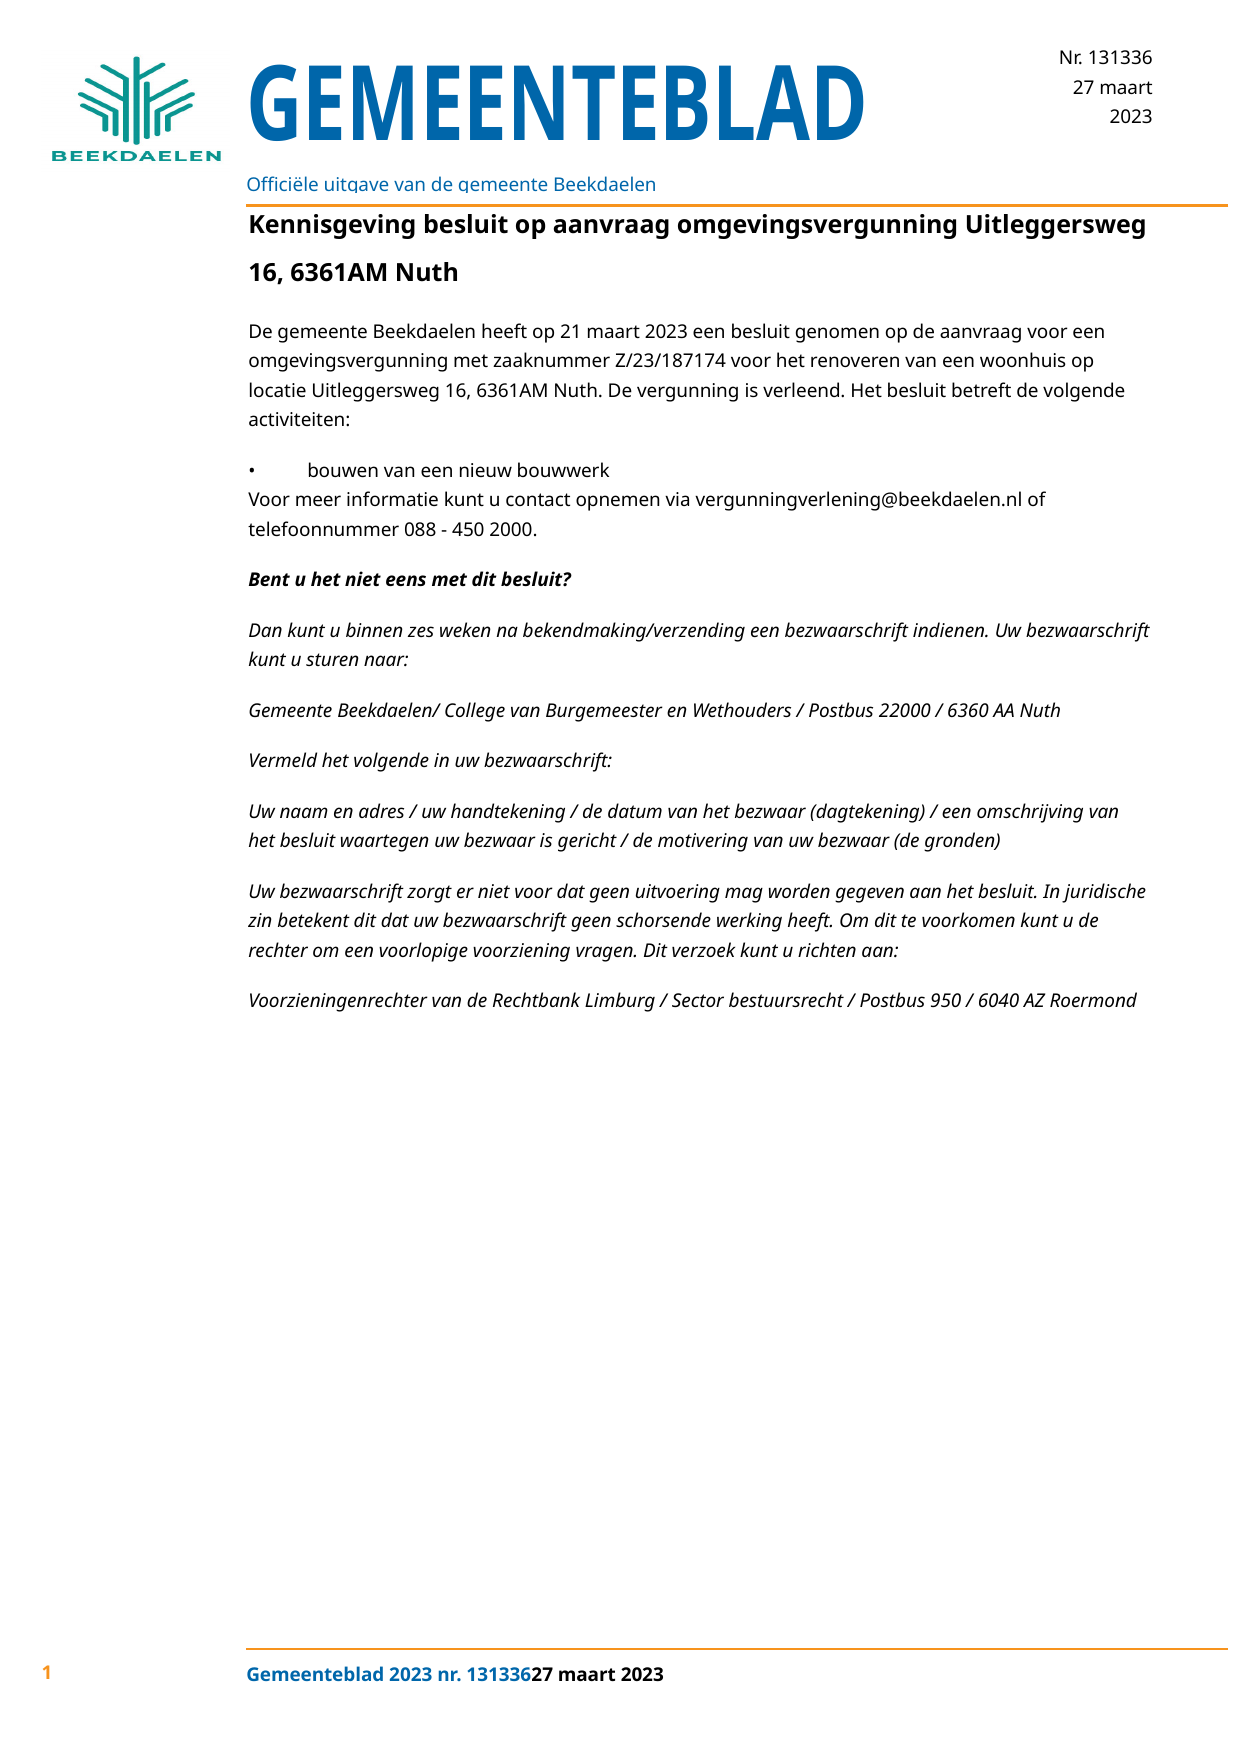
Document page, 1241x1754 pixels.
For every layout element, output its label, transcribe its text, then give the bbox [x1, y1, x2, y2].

text Uw bezwaarschrift zorgt er niet voor dat geen uitvoering mag worden gegeven aan het besluit. In juridische zin betekent dit dat uw bezwaarschrift geen schorsende werking heeft. Om dit te voorkomen kunt u de rechter om een voorlopige voorziening vragen. Dit verzoek kunt u richten aan: [248, 878, 1152, 963]
text Gemeente Beekdaelen/ College van Burgemeester en Wethouders / Postbus 22000 / 6360 AA Nuth [248, 697, 1152, 723]
text Dan kunt u binnen zes weken na bekendmaking/verzending een bezwaarschrift indienen. Uw bezwaarschrift kunt u sturen naar: [248, 617, 1152, 672]
text Uw naam en adres / uw handtekening / de datum van het bezwaar (dagtekening) / een omschrijving van het besluit waartegen uw bezwaar is gericht / de motivering van uw bezwaar (de gronden) [248, 798, 1152, 853]
list bouwen van een nieuw bouwwerk [248, 457, 1152, 483]
text Bent u het niet eens met dit besluit? [248, 567, 1152, 592]
text Voor meer informatie kunt u contact opnemen via vergunningverlening@beekdaelen.nl of telefoonnummer 088 - 450 2000. [248, 487, 1152, 542]
picture [41, 47, 231, 172]
text Voorzieningenrechter van de Rechtbank Limburg / Sector bestuursrecht / Postbus 950 / 6040 AZ Roermond [248, 987, 1152, 1013]
text De gemeente Beekdaelen heeft op 21 maart 2023 een besluit genomen op de aanvraag voor een omgevingsvergunning met zaaknummer Z/23/187174 voor het renoveren van een woonhuis op locatie Uitleggersweg 16, 6361AM Nuth. De vergunning is verleend. Het besluit betreft de volgende activiteiten: [248, 318, 1152, 432]
text Vermeld het volgende in uw bezwaarschrift: [248, 747, 1152, 773]
text Kennisgeving besluit op aanvraag omgevingsvergunning Uitleggersweg 16, 6361AM Nuth [248, 207, 1152, 288]
